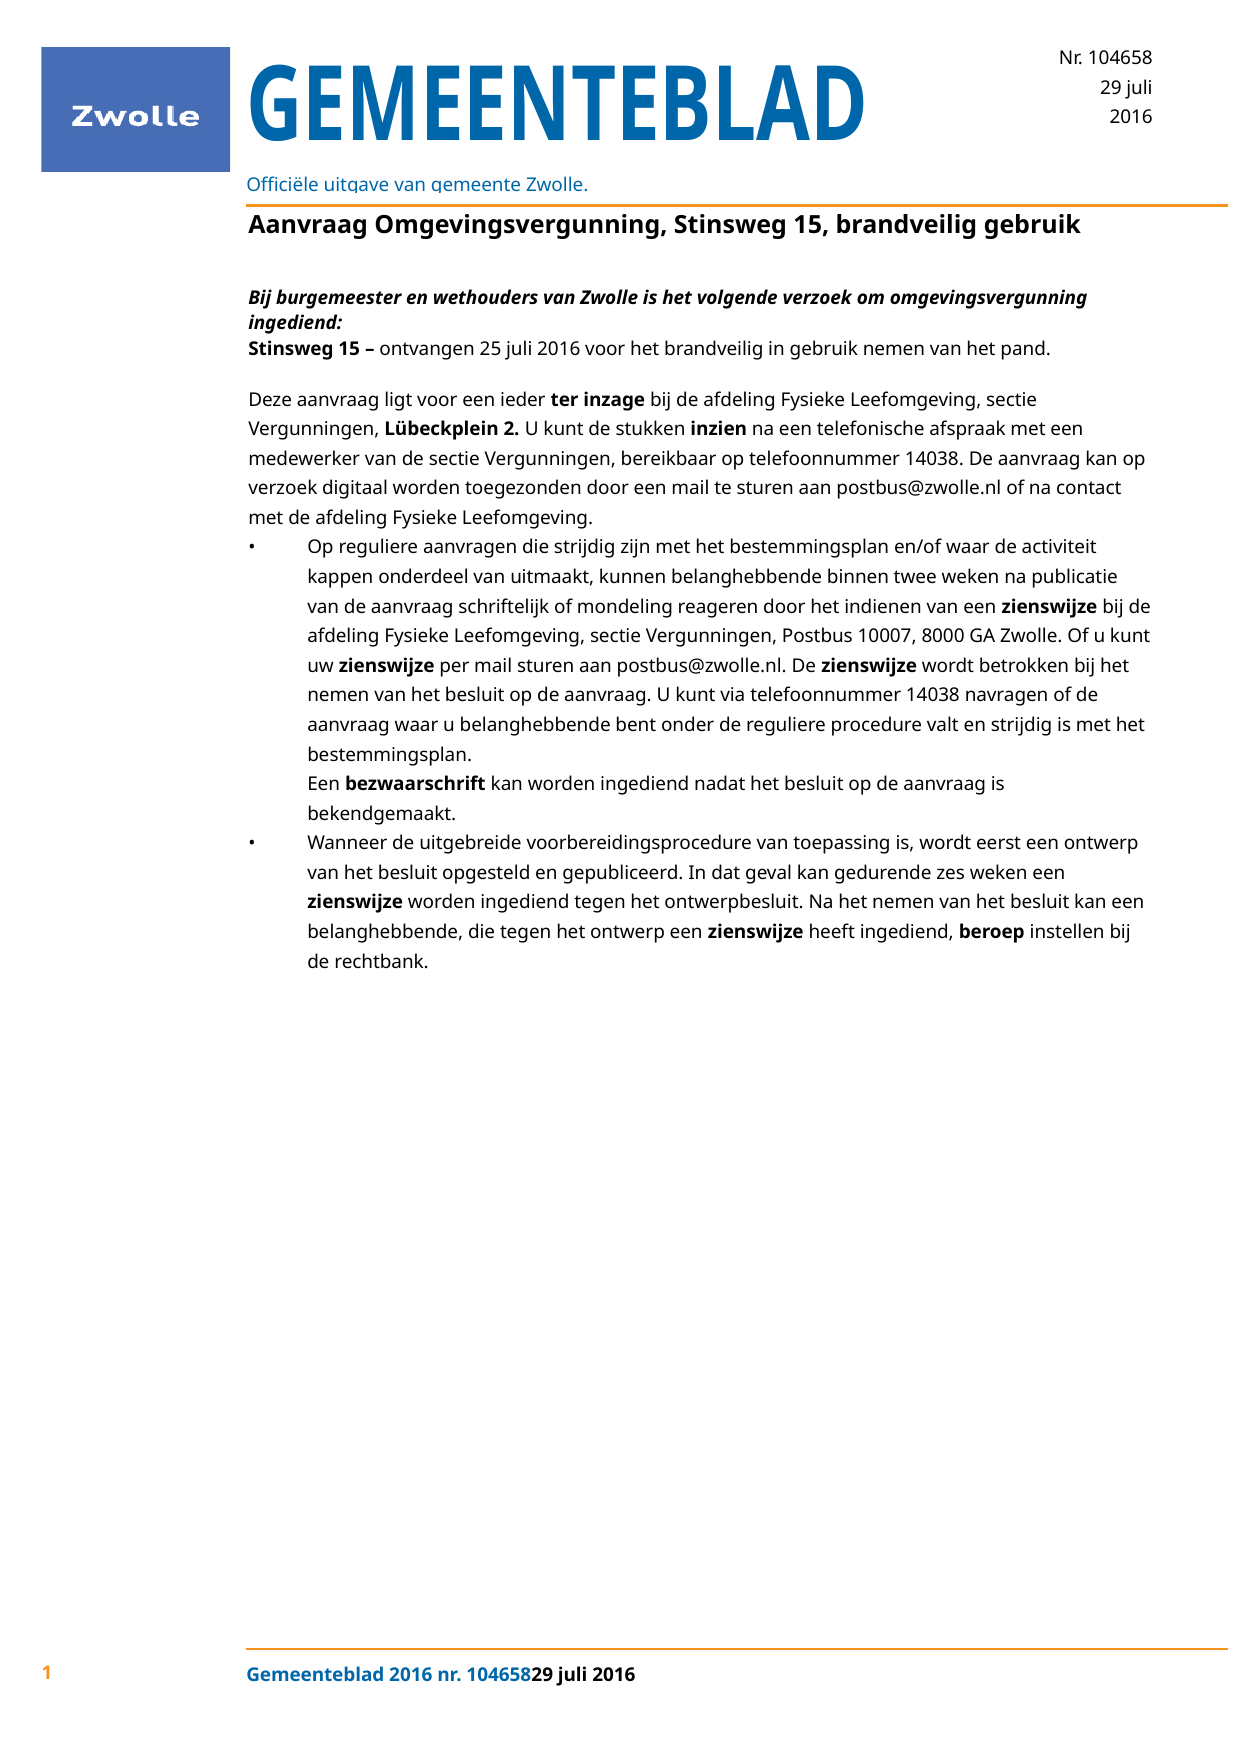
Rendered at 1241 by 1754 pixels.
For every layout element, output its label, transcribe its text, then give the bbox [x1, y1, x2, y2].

picture [41, 47, 231, 172]
list Op reguliere aanvragen die strijdig zijn met het bestemmingsplan en/of waar de activiteit kappen onderdeel van uitmaakt, kunnen belanghebbende binnen twee weken na publicatie van de aanvraag schriftelijk of mondeling reageren door het indienen van een zienswijze bij de afdeling Fysieke Leefomgeving, sectie Vergunningen, Postbus 10007, 8000 GA Zwolle. Of u kunt uw zienswijze per mail sturen aan postbus@zwolle.nl. De zienswijze wordt betrokken bij het nemen van het besluit op de aanvraag. U kunt via telefoonnummer 14038 navragen of de aanvraag waar u belanghebbende bent onder de reguliere procedure valt en strijdig is met het bestemmingsplan. [248, 534, 1152, 766]
text Stinsweg 15 – ontvangen 25 juli 2016 voor het brandveilig in gebruik nemen van het pand. [248, 335, 1152, 361]
list Een bezwaarschrift kan worden ingediend nadat het besluit op de aanvraag is bekendgemaakt. [248, 770, 1152, 826]
list Wanneer de uitgebreide voorbereidingsprocedure van toepassing is, wordt eerst een ontwerp van het besluit opgesteld en gepubliceerd. In dat geval kan gedurende zes weken een zienswijze worden ingediend tegen het ontwerpbesluit. Na het nemen van het besluit kan een belanghebbende, die tegen het ontwerp een zienswijze heeft ingediend, beroep instellen bij de rechtbank. [248, 829, 1152, 973]
text Deze aanvraag ligt voor een ieder ter inzage bij de afdeling Fysieke Leefomgeving, sectie Vergunningen, Lübeckplein 2. U kunt de stukken inzien na een telefonische afspraak met een medewerker van de sectie Vergunningen, bereikbaar op telefoonnummer 14038. De aanvraag kan op verzoek digitaal worden toegezonden door een mail te sturen aan postbus@zwolle.nl of na contact met de afdeling Fysieke Leefomgeving. [248, 386, 1152, 530]
text Aanvraag Omgevingsvergunning, Stinsweg 15, brandveilig gebruik [248, 207, 1152, 241]
text Bij burgemeester en wethouders van Zwolle is het volgende verzoek om omgevingsvergunning ingediend: [248, 284, 1152, 335]
